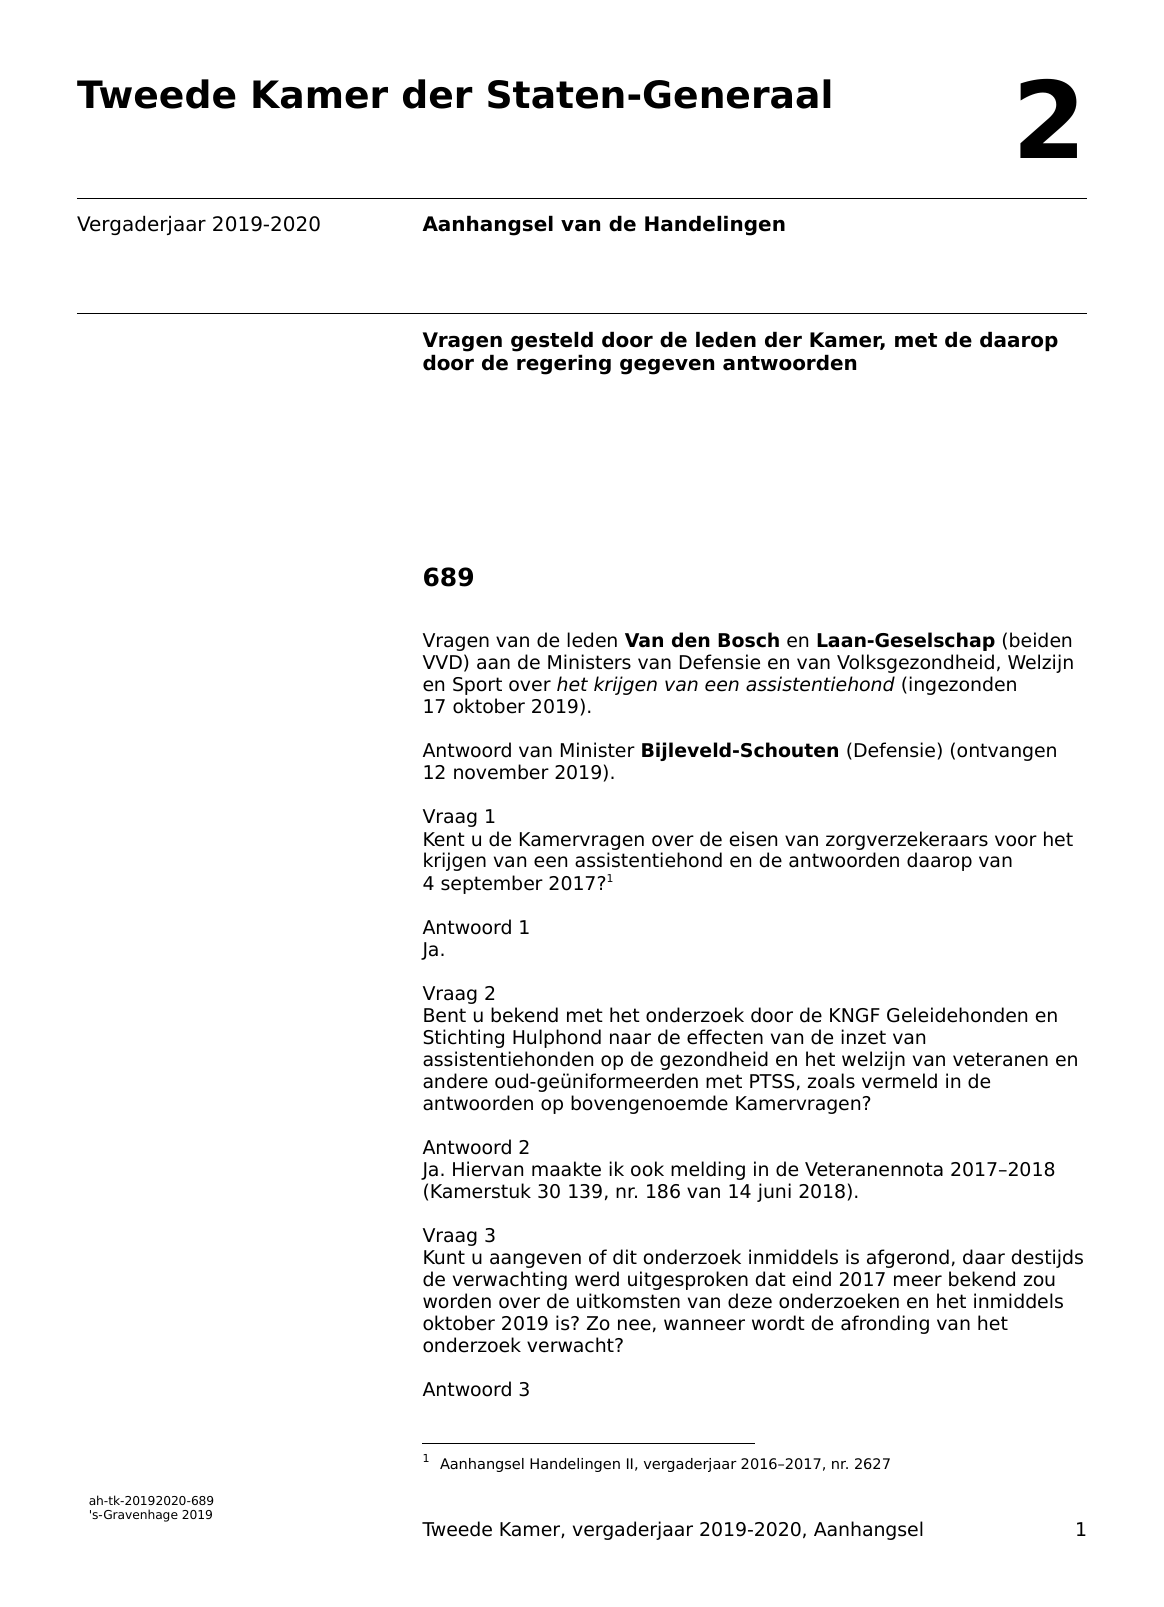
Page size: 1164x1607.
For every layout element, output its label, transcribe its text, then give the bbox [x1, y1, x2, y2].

text Vraag 3 [422, 1225, 1087, 1247]
text Bent u bekend met het onderzoek door de KNGF Geleidehonden en Stichting Hulphond naar de effecten van de inzet van assistentiehonden op de gezondheid en het welzijn van veteranen en andere oud-geüniformeerden met PTSS, zoals vermeld in de antwoorden op bovengenoemde Kamervragen? [422, 1005, 1087, 1114]
table_cell Vragen gesteld door de leden der Kamer, met de daarop door de regering gegeven antwoorden [422, 314, 1087, 375]
text Antwoord 1 [422, 917, 1087, 938]
text Vragen van de leden Van den Bosch en Laan-Geselschap (beiden VVD) aan de Ministers van Defensie en van Volksgezondheid, Welzijn en Sport over het krijgen van een assistentiehond (ingezonden 17 oktober 2019). [422, 630, 1087, 718]
text Antwoord 3 [422, 1379, 1087, 1401]
text 689 [422, 563, 1087, 592]
table_header Tweede Kamer der Staten-Generaal [77, 59, 886, 198]
text Kunt u aangeven of dit onderzoek inmiddels is afgerond, daar destijds de verwachting werd uitgesproken dat eind 2017 meer bekend zou worden over de uitkomsten van deze onderzoeken en het inmiddels oktober 2019 is? Zo nee, wanneer wordt de afronding van het onderzoek verwacht? [422, 1247, 1087, 1357]
text Vraag 1 [422, 806, 1087, 828]
table_header 2 [886, 59, 1087, 198]
text Ja. [422, 938, 1087, 961]
text Aanhangsel Handelingen II, vergaderjaar 2016–2017, nr. 2627 [422, 1452, 1087, 1474]
text Antwoord 2 [422, 1137, 1087, 1159]
text ah-tk-20192020-689 [88, 1494, 323, 1508]
text 's-Gravenhage 2019 [88, 1508, 323, 1522]
table_cell Aanhangsel van de Handelingen [422, 199, 1087, 313]
text Kent u de Kamervragen over de eisen van zorgverzekeraars voor het krijgen van een assistentiehond en de antwoorden daarop van 4 september 2017? [422, 828, 1087, 894]
text Vraag 2 [422, 983, 1087, 1005]
text Antwoord van Minister Bijleveld-Schouten (Defensie) (ontvangen 12 november 2019). [422, 740, 1087, 784]
table_cell [77, 314, 422, 375]
text Ja. Hiervan maakte ik ook melding in de Veteranennota 2017–2018 (Kamerstuk 30 139, nr. 186 van 14 juni 2018). [422, 1159, 1087, 1203]
table_cell Vergaderjaar 2019-2020 [77, 199, 422, 313]
